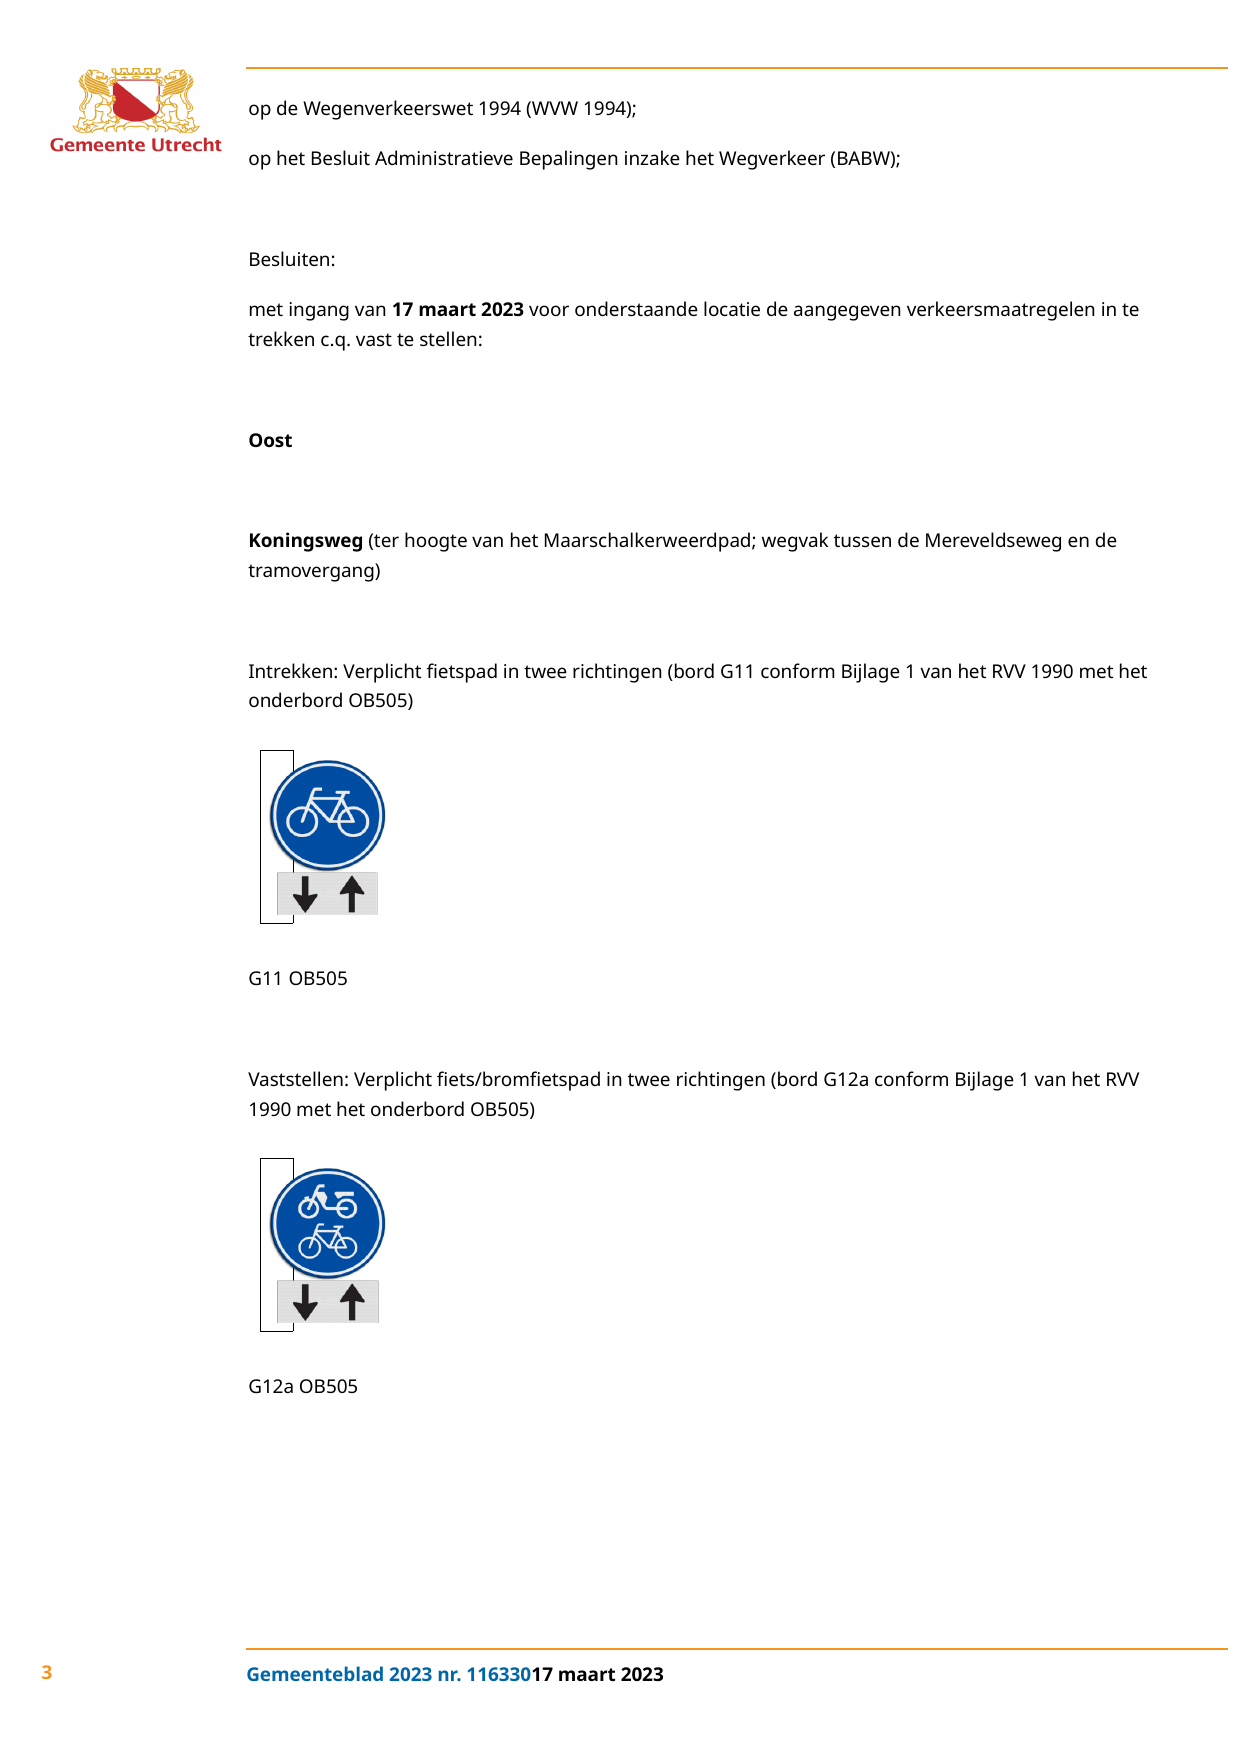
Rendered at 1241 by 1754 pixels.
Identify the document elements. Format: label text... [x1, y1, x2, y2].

picture [268, 1167, 387, 1323]
picture [268, 758, 387, 915]
text op het Besluit Administratieve Bepalingen inzake het Wegverkeer (BABW); [248, 145, 1152, 171]
text Besluiten: [248, 246, 1152, 272]
picture [41, 47, 231, 172]
text met ingang van 17 maart 2023 voor onderstaande locatie de aangegeven verkeersmaatregelen in te trekken c.q. vast te stellen: [248, 296, 1152, 352]
text op de Wegenverkeerswet 1994 (WVW 1994); [248, 95, 1152, 121]
text Vaststellen: Verplicht fiets/bromfietspad in twee richtingen (bord G12a conform Bijlage 1 van het RVV 1990 met het onderbord OB505) [248, 1066, 1152, 1122]
text G11 OB505 [248, 965, 1152, 991]
text Oost [248, 427, 1152, 453]
text Intrekken: Verplicht fietspad in twee richtingen (bord G11 conform Bijlage 1 van het RVV 1990 met het onderbord OB505) [248, 658, 1152, 713]
text Koningsweg (ter hoogte van het Maarschalkerweerdpad; wegvak tussen de Mereveldseweg en de tramovergang) [248, 528, 1152, 583]
text G12a OB505 [248, 1373, 1152, 1399]
